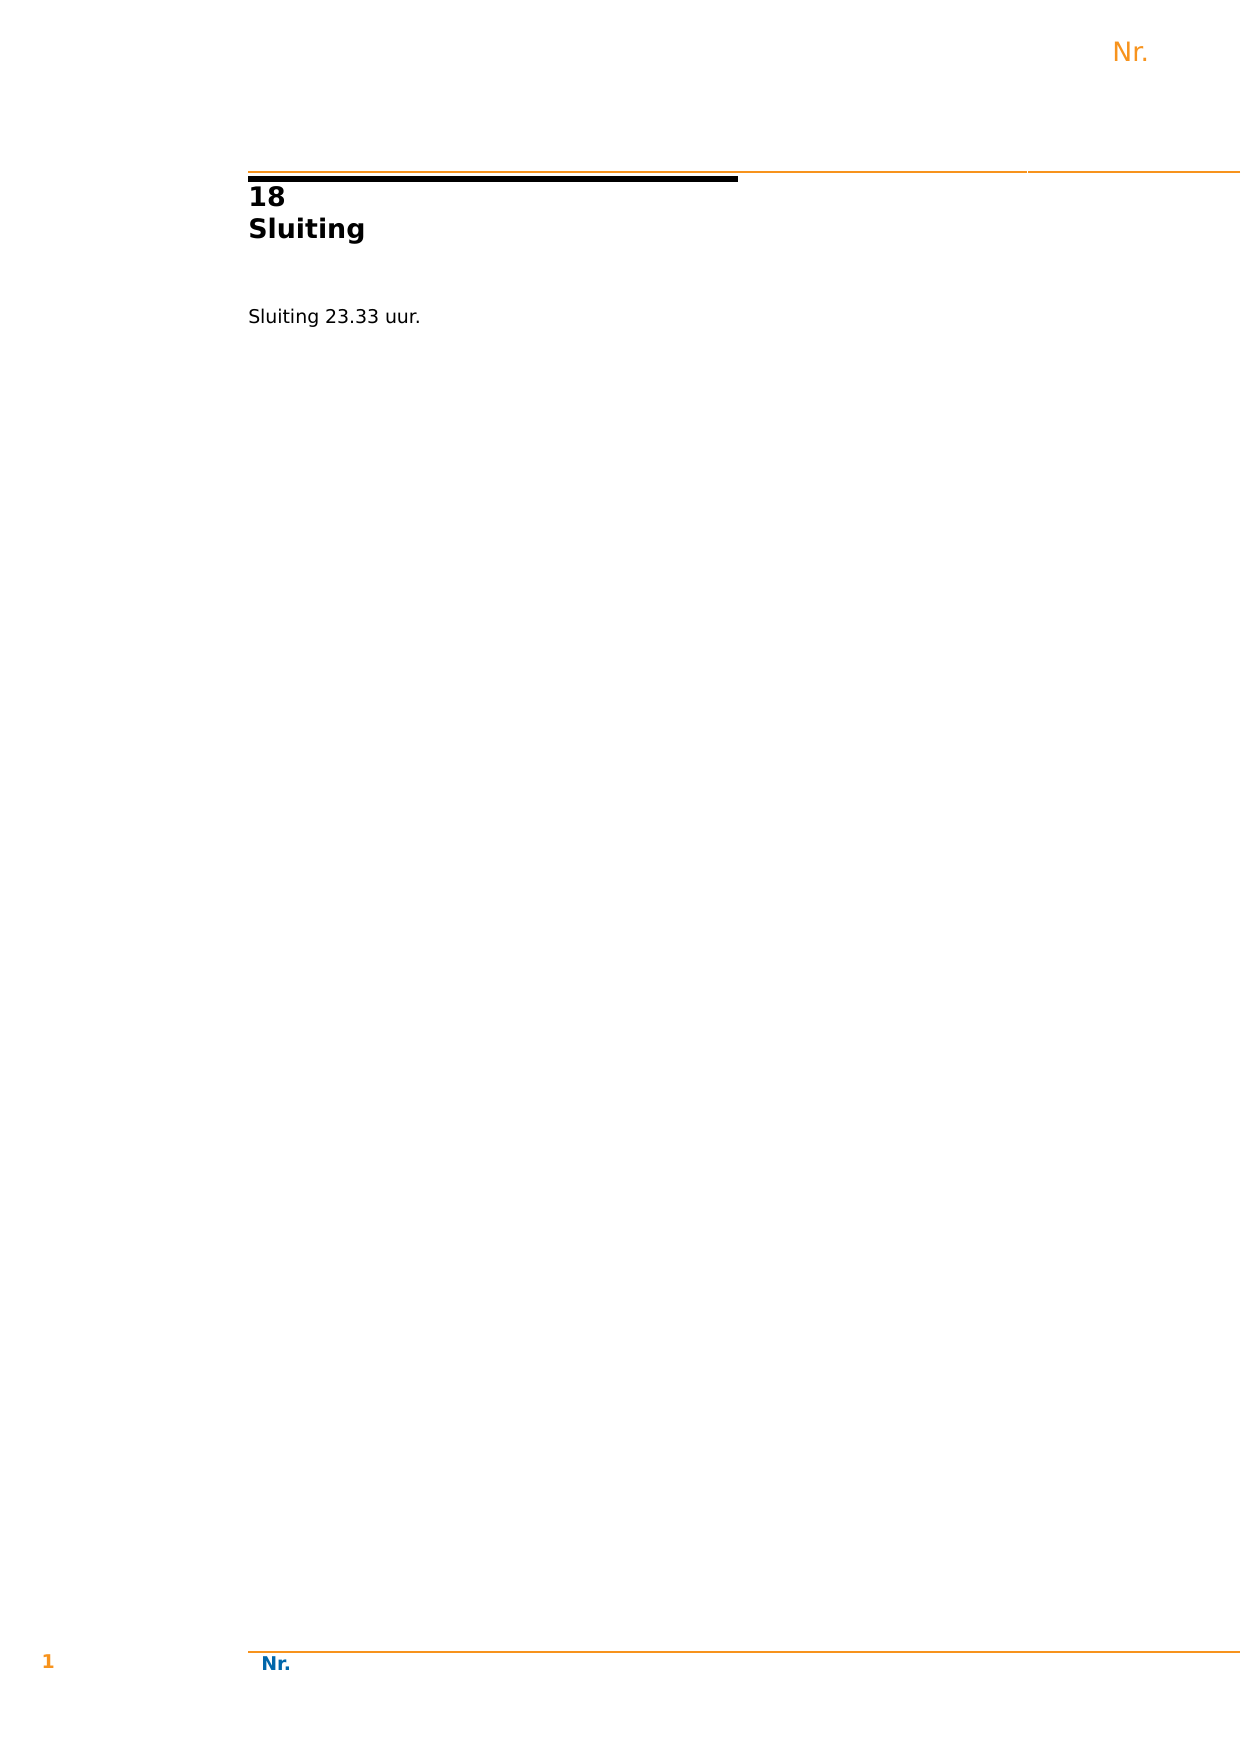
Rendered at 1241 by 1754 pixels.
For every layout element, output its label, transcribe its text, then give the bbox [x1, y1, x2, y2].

text Sluiting 23.33 uur. [248, 306, 691, 328]
title 18 Sluiting [248, 182, 691, 244]
